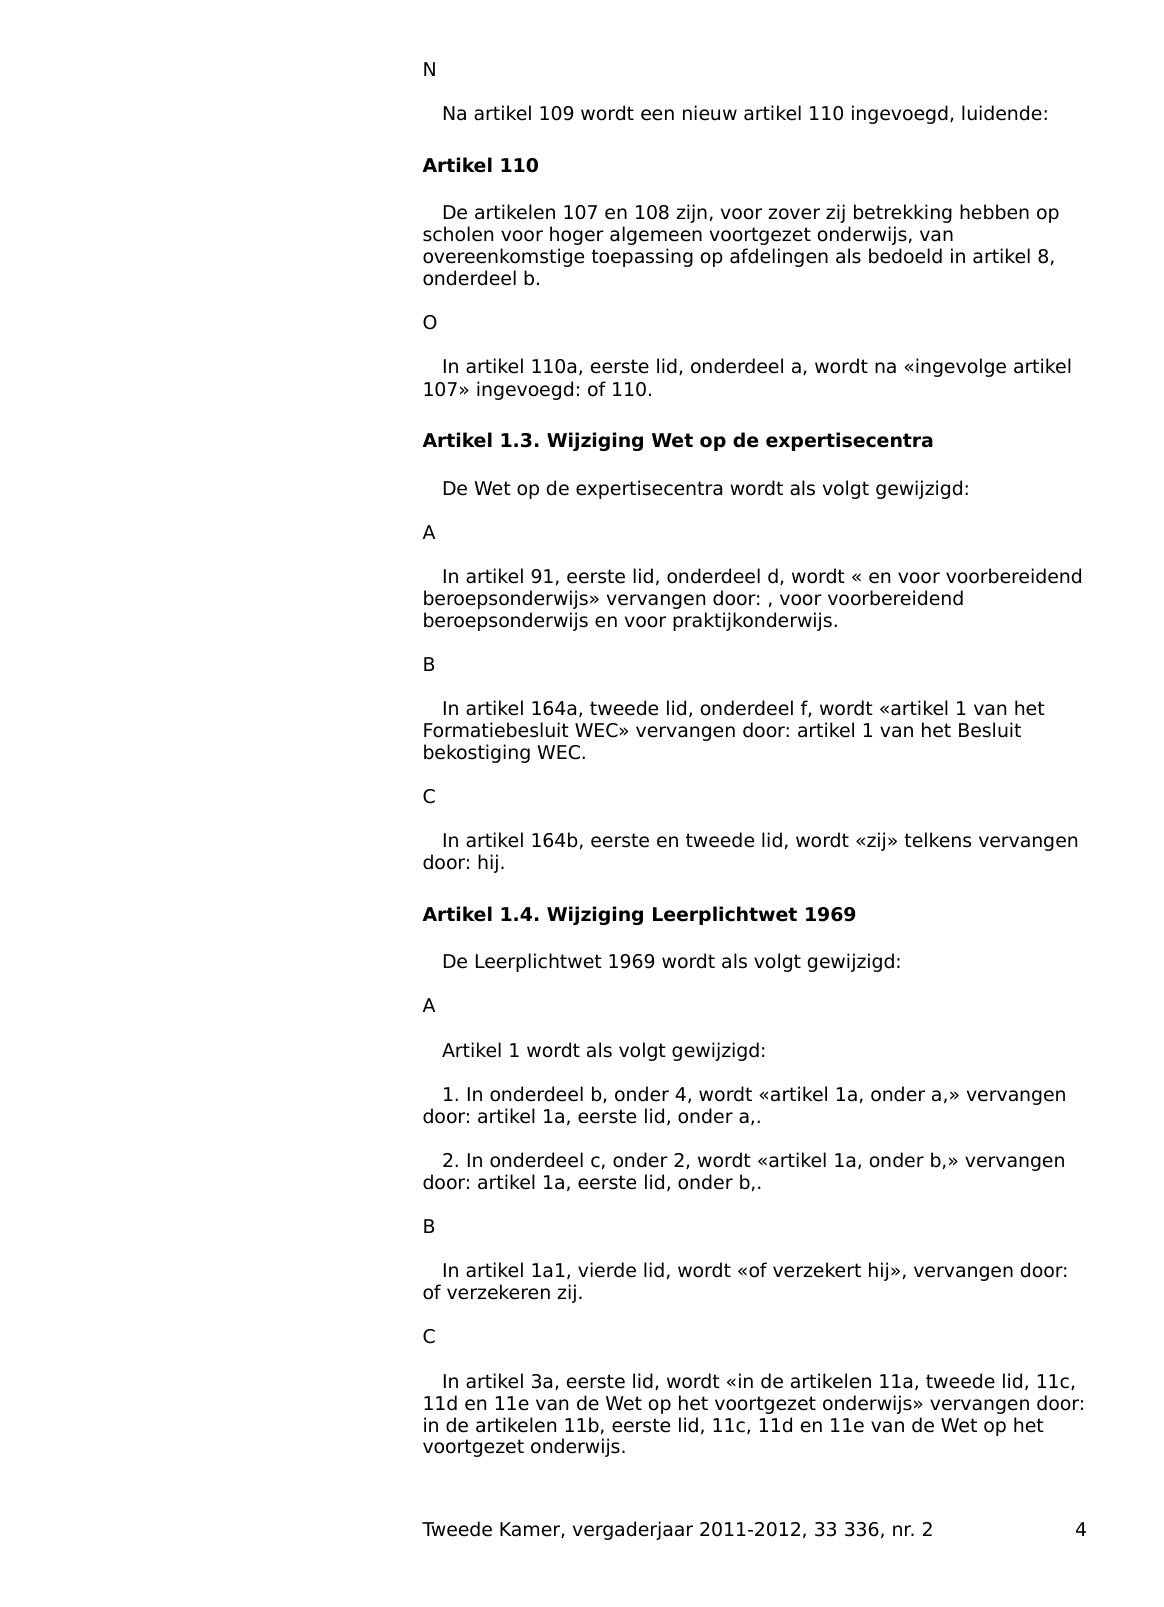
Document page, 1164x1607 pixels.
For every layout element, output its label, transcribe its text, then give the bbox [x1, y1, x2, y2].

text A [422, 522, 1087, 543]
text In artikel 3a, eerste lid, wordt «in de artikelen 11a, tweede lid, 11c, 11d en 11e van de Wet op het voortgezet onderwijs» vervangen door: in de artikelen 11b, eerste lid, 11c, 11d en 11e van de Wet op het voortgezet onderwijs. [422, 1371, 1087, 1458]
subtitle Artikel 1.3. Wijziging Wet op de expertisecentra [422, 430, 1087, 452]
text B [422, 654, 1087, 676]
subtitle Artikel 110 [422, 155, 1087, 177]
text In artikel 91, eerste lid, onderdeel d, wordt « en voor voorbereidend beroepsonderwijs» vervangen door: , voor voorbereidend beroepsonderwijs en voor praktijkonderwijs. [422, 566, 1087, 632]
text De Wet op de expertisecentra wordt als volgt gewijzigd: [422, 477, 1087, 499]
text De Leerplichtwet 1969 wordt als volgt gewijzigd: [422, 951, 1087, 973]
text C [422, 1326, 1087, 1348]
text In artikel 1a1, vierde lid, wordt «of verzekert hij», vervangen door: of verzekeren zij. [422, 1260, 1087, 1304]
text Na artikel 109 wordt een nieuw artikel 110 ingevoegd, luidende: [422, 103, 1087, 125]
text N [422, 59, 1087, 81]
subtitle Artikel 1.4. Wijziging Leerplichtwet 1969 [422, 904, 1087, 926]
text In artikel 110a, eerste lid, onderdeel a, wordt na «ingevolge artikel 107» ingevoegd: of 110. [422, 356, 1087, 400]
text C [422, 786, 1087, 808]
text B [422, 1216, 1087, 1238]
text In artikel 164b, eerste en tweede lid, wordt «zij» telkens vervangen door: hij. [422, 830, 1087, 874]
text A [422, 995, 1087, 1017]
text 2. In onderdeel c, onder 2, wordt «artikel 1a, onder b,» vervangen door: artikel 1a, eerste lid, onder b,. [422, 1150, 1087, 1194]
text De artikelen 107 en 108 zijn, voor zover zij betrekking hebben op scholen voor hoger algemeen voortgezet onderwijs, van overeenkomstige toepassing op afdelingen als bedoeld in artikel 8, onderdeel b. [422, 202, 1087, 290]
text Artikel 1 wordt als volgt gewijzigd: [422, 1039, 1087, 1062]
text In artikel 164a, tweede lid, onderdeel f, wordt «artikel 1 van het Formatiebesluit WEC» vervangen door: artikel 1 van het Besluit bekostiging WEC. [422, 698, 1087, 764]
text O [422, 312, 1087, 334]
text 1. In onderdeel b, onder 4, wordt «artikel 1a, onder a,» vervangen door: artikel 1a, eerste lid, onder a,. [422, 1084, 1087, 1128]
